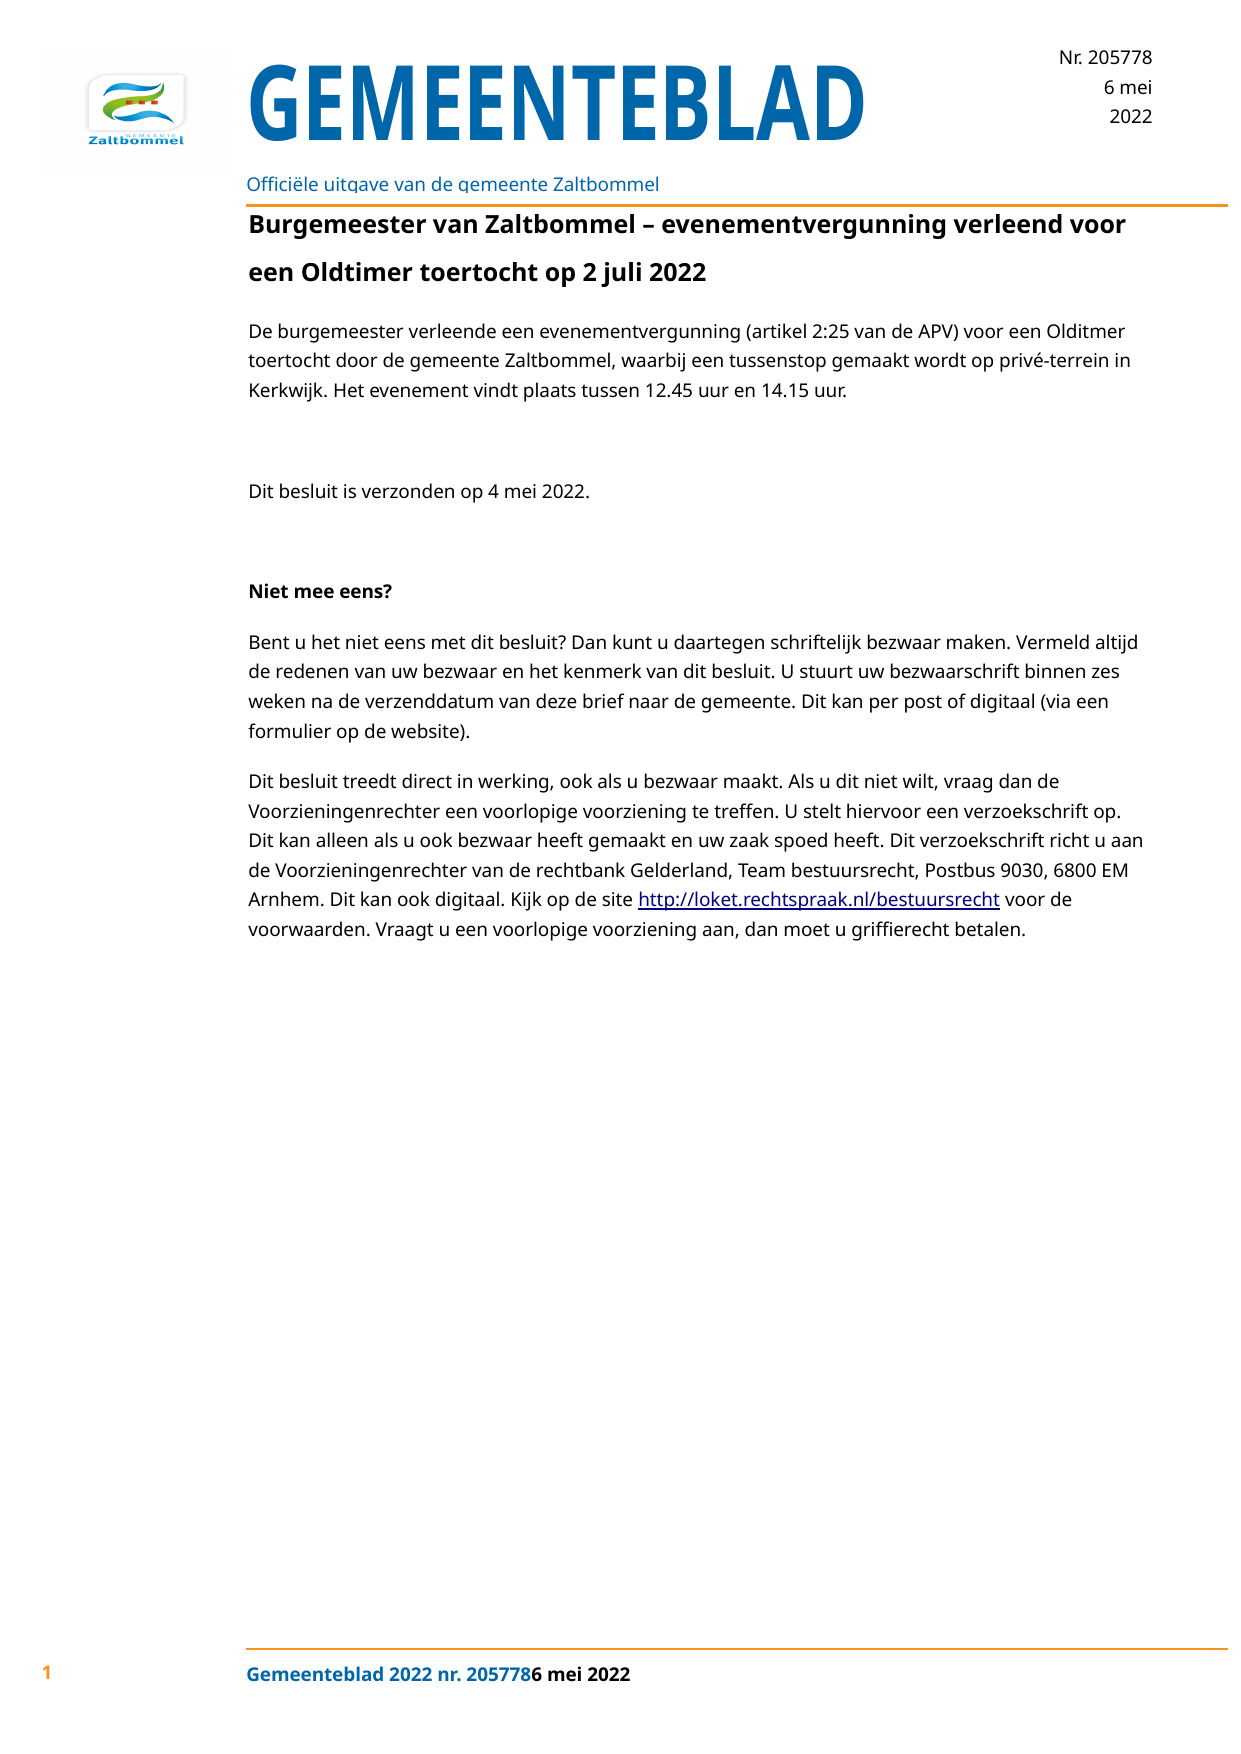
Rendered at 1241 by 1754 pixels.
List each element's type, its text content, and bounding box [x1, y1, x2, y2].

picture [41, 47, 231, 172]
text De burgemeester verleende een evenementvergunning (artikel 2:25 van de APV) voor een Olditmer toertocht door de gemeente Zaltbommel, waarbij een tussenstop gemaakt wordt op privé-terrein in Kerkwijk. Het evenement vindt plaats tussen 12.45 uur en 14.15 uur. [248, 318, 1152, 403]
text Niet mee eens? [248, 579, 1152, 604]
text Bent u het niet eens met dit besluit? Dan kunt u daartegen schriftelijk bezwaar maken. Vermeld altijd de redenen van uw bezwaar en het kenmerk van dit besluit. U stuurt uw bezwaarschrift binnen zes weken na de verzenddatum van deze brief naar de gemeente. Dit kan per post of digitaal (via een formulier op de website). [248, 629, 1152, 744]
text Dit besluit treedt direct in werking, ook als u bezwaar maakt. Als u dit niet wilt, vraag dan de Voorzieningenrechter een voorlopige voorziening te treffen. U stelt hiervoor een verzoekschrift op. Dit kan alleen als u ook bezwaar heeft gemaakt en uw zaak spoed heeft. Dit verzoekschrift richt u aan de Voorzieningenrechter van de rechtbank Gelderland, Team bestuursrecht, Postbus 9030, 6800 EM Arnhem. Dit kan ook digitaal. Kijk op de site http://loket.rechtspraak.nl/bestuursrecht voor de voorwaarden. Vraagt u een voorlopige voorziening aan, dan moet u griffierecht betalen. [248, 768, 1152, 942]
text Burgemeester van Zaltbommel – evenementvergunning verleend voor een Oldtimer toertocht op 2 juli 2022 [248, 207, 1152, 288]
text Dit besluit is verzonden op 4 mei 2022. [248, 478, 1152, 504]
